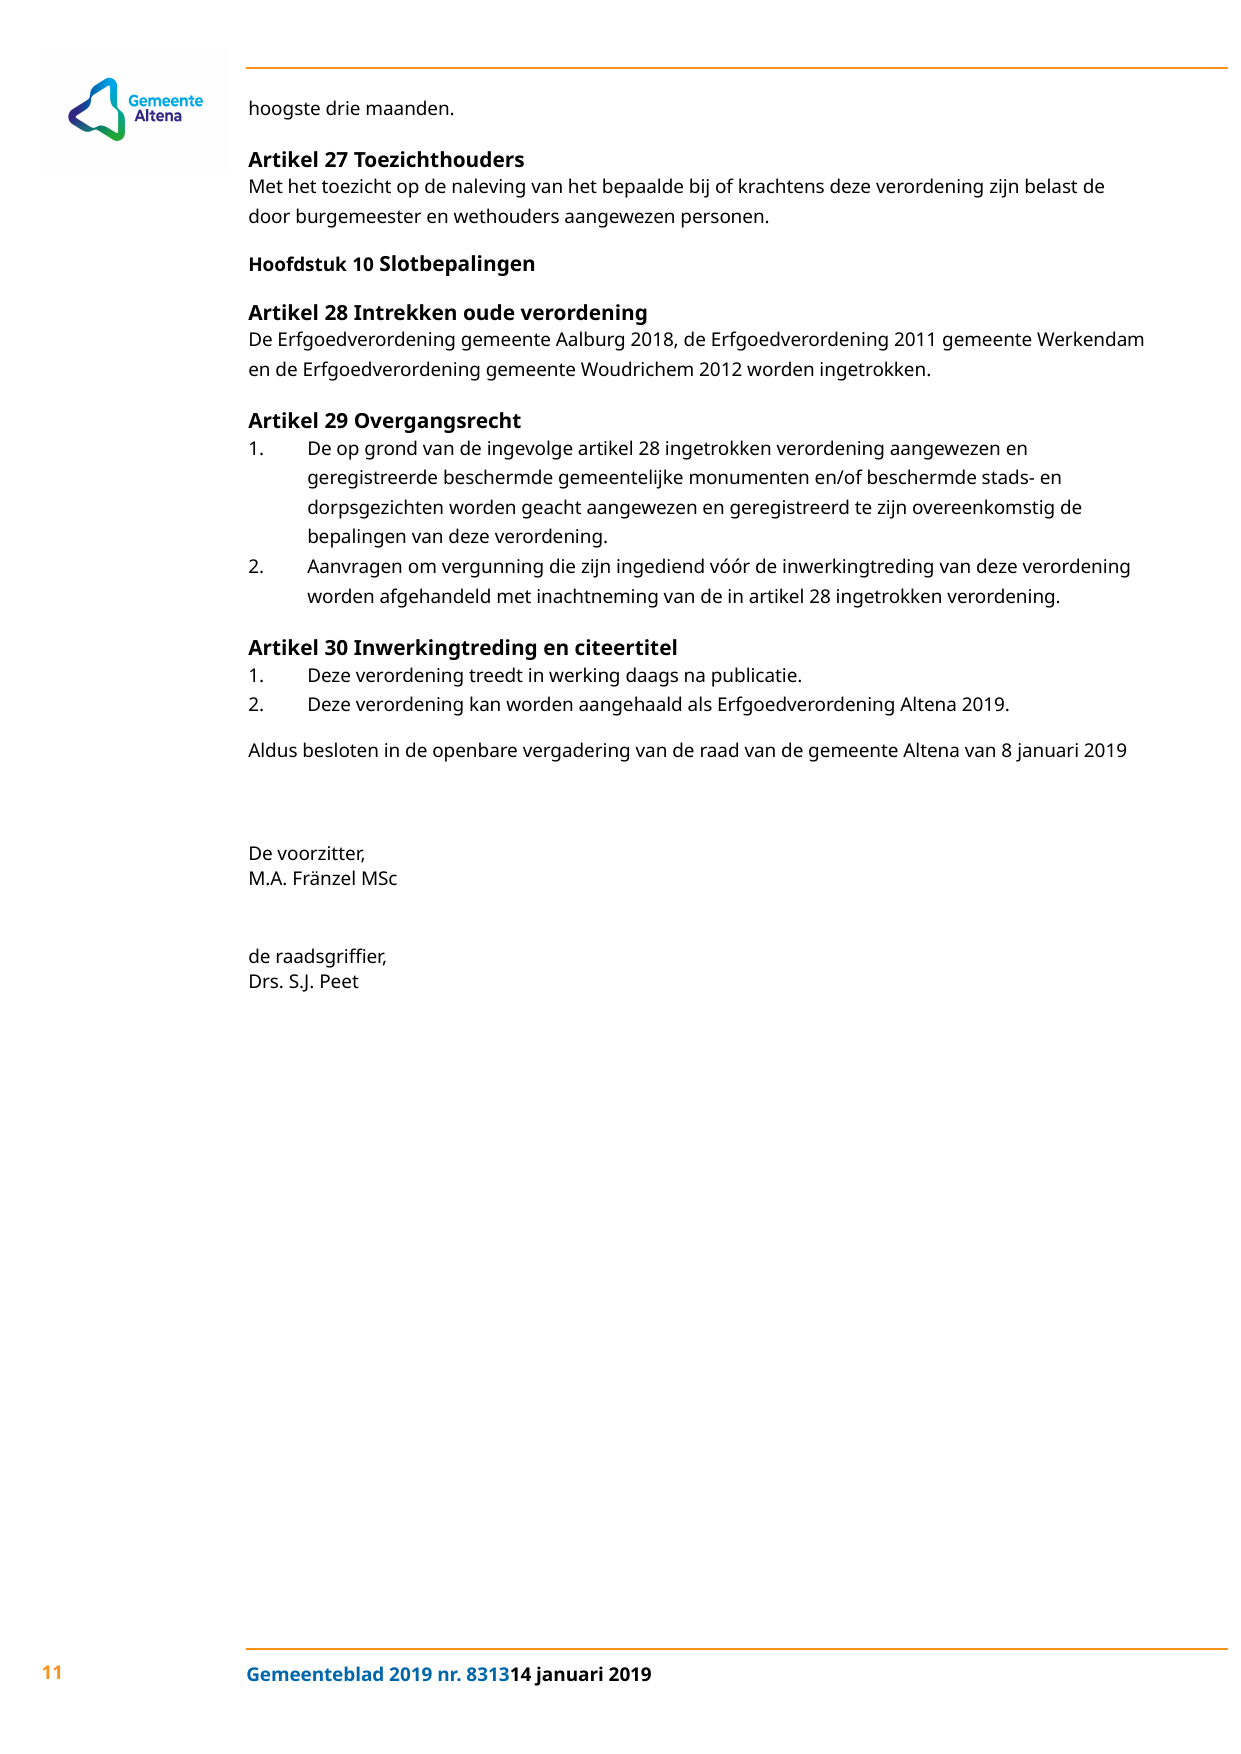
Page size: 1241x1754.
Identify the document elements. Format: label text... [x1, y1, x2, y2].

text Artikel 27 Toezichthouders [248, 145, 1152, 174]
list Deze verordening kan worden aangehaald als Erfgoedverordening Altena 2019. [248, 691, 1152, 717]
text hoogste drie maanden. [248, 95, 1152, 121]
text De Erfgoedverordening gemeente Aalburg 2018, de Erfgoedverordening 2011 gemeente Werkendam en de Erfgoedverordening gemeente Woudrichem 2012 worden ingetrokken. [248, 327, 1152, 382]
text Artikel 29 Overgangsrecht [248, 407, 1152, 435]
picture [41, 47, 231, 172]
text De voorzitter, [248, 840, 1152, 866]
text Hoofdstuk 10 Slotbepalingen [248, 249, 1152, 277]
text Artikel 28 Intrekken oude verordening [248, 298, 1152, 327]
text M.A. Fränzel MSc [248, 866, 1152, 891]
text Met het toezicht op de naleving van het bepaalde bij of krachtens deze verordening zijn belast de door burgemeester en wethouders aangewezen personen. [248, 174, 1152, 229]
text de raadsgriffier, [248, 943, 1152, 968]
text Artikel 30 Inwerkingtreding en citeertitel [248, 633, 1152, 662]
text Aldus besloten in de openbare vergadering van de raad van de gemeente Altena van 8 januari 2019 [248, 737, 1152, 763]
list De op grond van de ingevolge artikel 28 ingetrokken verordening aangewezen en geregistreerde beschermde gemeentelijke monumenten en/of beschermde stads- en dorpsgezichten worden geacht aangewezen en geregistreerd te zijn overeenkomstig de bepalingen van deze verordening. [248, 435, 1152, 549]
text Drs. S.J. Peet [248, 968, 1152, 994]
list Aanvragen om vergunning die zijn ingediend vóór de inwerkingtreding van deze verordening worden afgehandeld met inachtneming van de in artikel 28 ingetrokken verordening. [248, 553, 1152, 609]
list Deze verordening treedt in werking daags na publicatie. [248, 662, 1152, 687]
